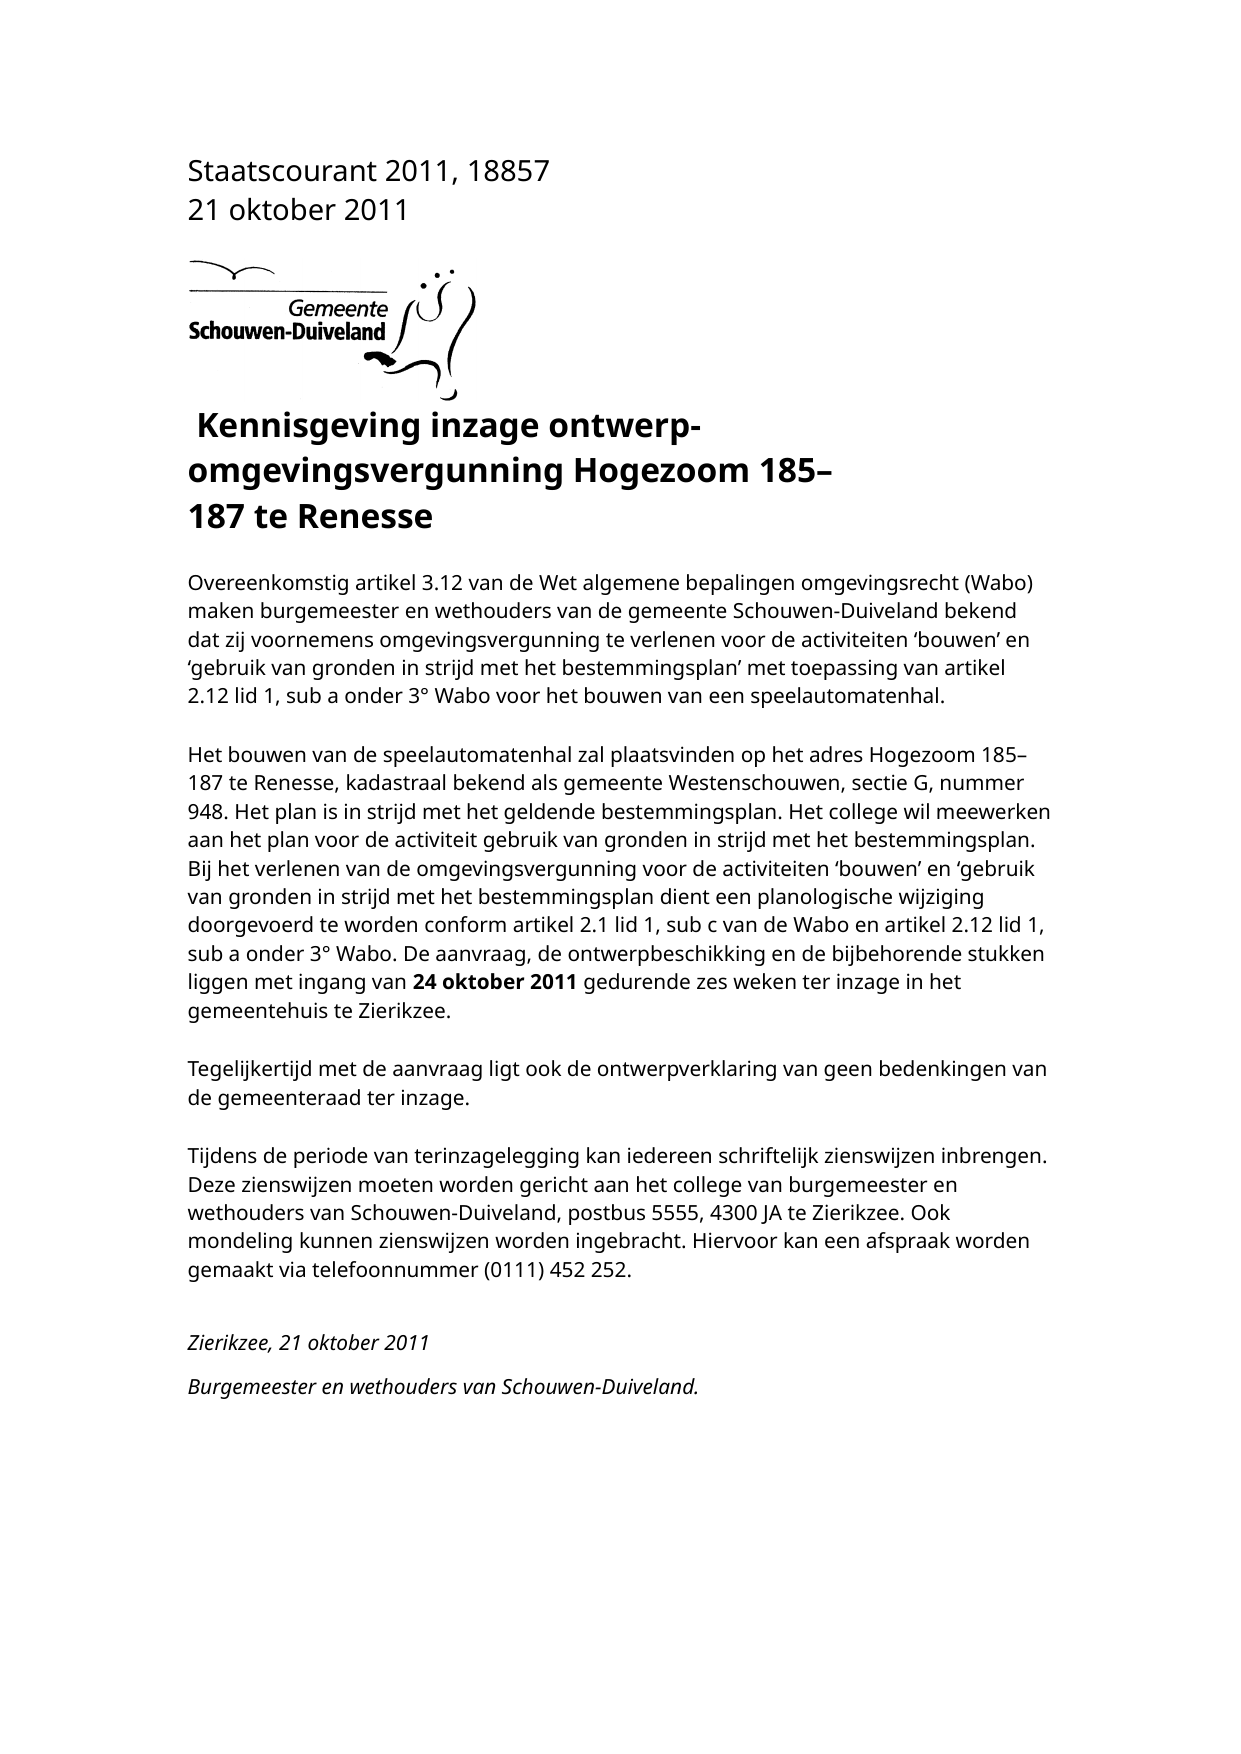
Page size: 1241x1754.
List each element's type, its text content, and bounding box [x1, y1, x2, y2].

text Zierikzee, 21 oktober 2011 [187, 1328, 1053, 1357]
text Staatscourant 2011, 18857 [187, 150, 1053, 190]
text Burgemeester en wethouders van Schouwen-Duiveland. [187, 1372, 1053, 1400]
text Tegelijkertijd met de aanvraag ligt ook de ontwerpverklaring van geen bedenkingen van de gemeenteraad ter inzage. [187, 1054, 1053, 1111]
picture [187, 258, 477, 402]
subtitle Kennisgeving inzage ontwerp-omgevingsvergunning Hogezoom 185–187 te Renesse [187, 271, 1053, 538]
text Overeenkomstig artikel 3.12 van de Wet algemene bepalingen omgevingsrecht (Wabo) maken burgemeester en wethouders van de gemeente Schouwen-Duiveland bekend dat zij voornemens omgevingsvergunning te verlenen voor de activiteiten ‘bouwen’ en ‘gebruik van gronden in strijd met het bestemmingsplan’ met toepassing van artikel 2.12 lid 1, sub a onder 3° Wabo voor het bouwen van een speelautomatenhal. [187, 568, 1053, 710]
text Het bouwen van de speelautomatenhal zal plaatsvinden op het adres Hogezoom 185–187 te Renesse, kadastraal bekend als gemeente Westenschouwen, sectie G, nummer 948. Het plan is in strijd met het geldende bestemmingsplan. Het college wil meewerken aan het plan voor de activiteit gebruik van gronden in strijd met het bestemmingsplan. Bij het verlenen van de omgevingsvergunning voor de activiteiten ‘bouwen’ en ‘gebruik van gronden in strijd met het bestemmingsplan dient een planologische wijziging doorgevoerd te worden conform artikel 2.1 lid 1, sub c van de Wabo en artikel 2.12 lid 1, sub a onder 3° Wabo. De aanvraag, de ontwerpbeschikking en de bijbehorende stukken liggen met ingang van 24 oktober 2011 gedurende zes weken ter inzage in het gemeentehuis te Zierikzee. [187, 740, 1053, 1024]
text 21 oktober 2011 [187, 190, 1053, 229]
text Tijdens de periode van terinzagelegging kan iedereen schriftelijk zienswijzen inbrengen. Deze zienswijzen moeten worden gericht aan het college van burgemeester en wethouders van Schouwen-Duiveland, postbus 5555, 4300 JA te Zierikzee. Ook mondeling kunnen zienswijzen worden ingebracht. Hiervoor kan een afspraak worden gemaakt via telefoonnummer (0111) 452 252. [187, 1141, 1053, 1283]
